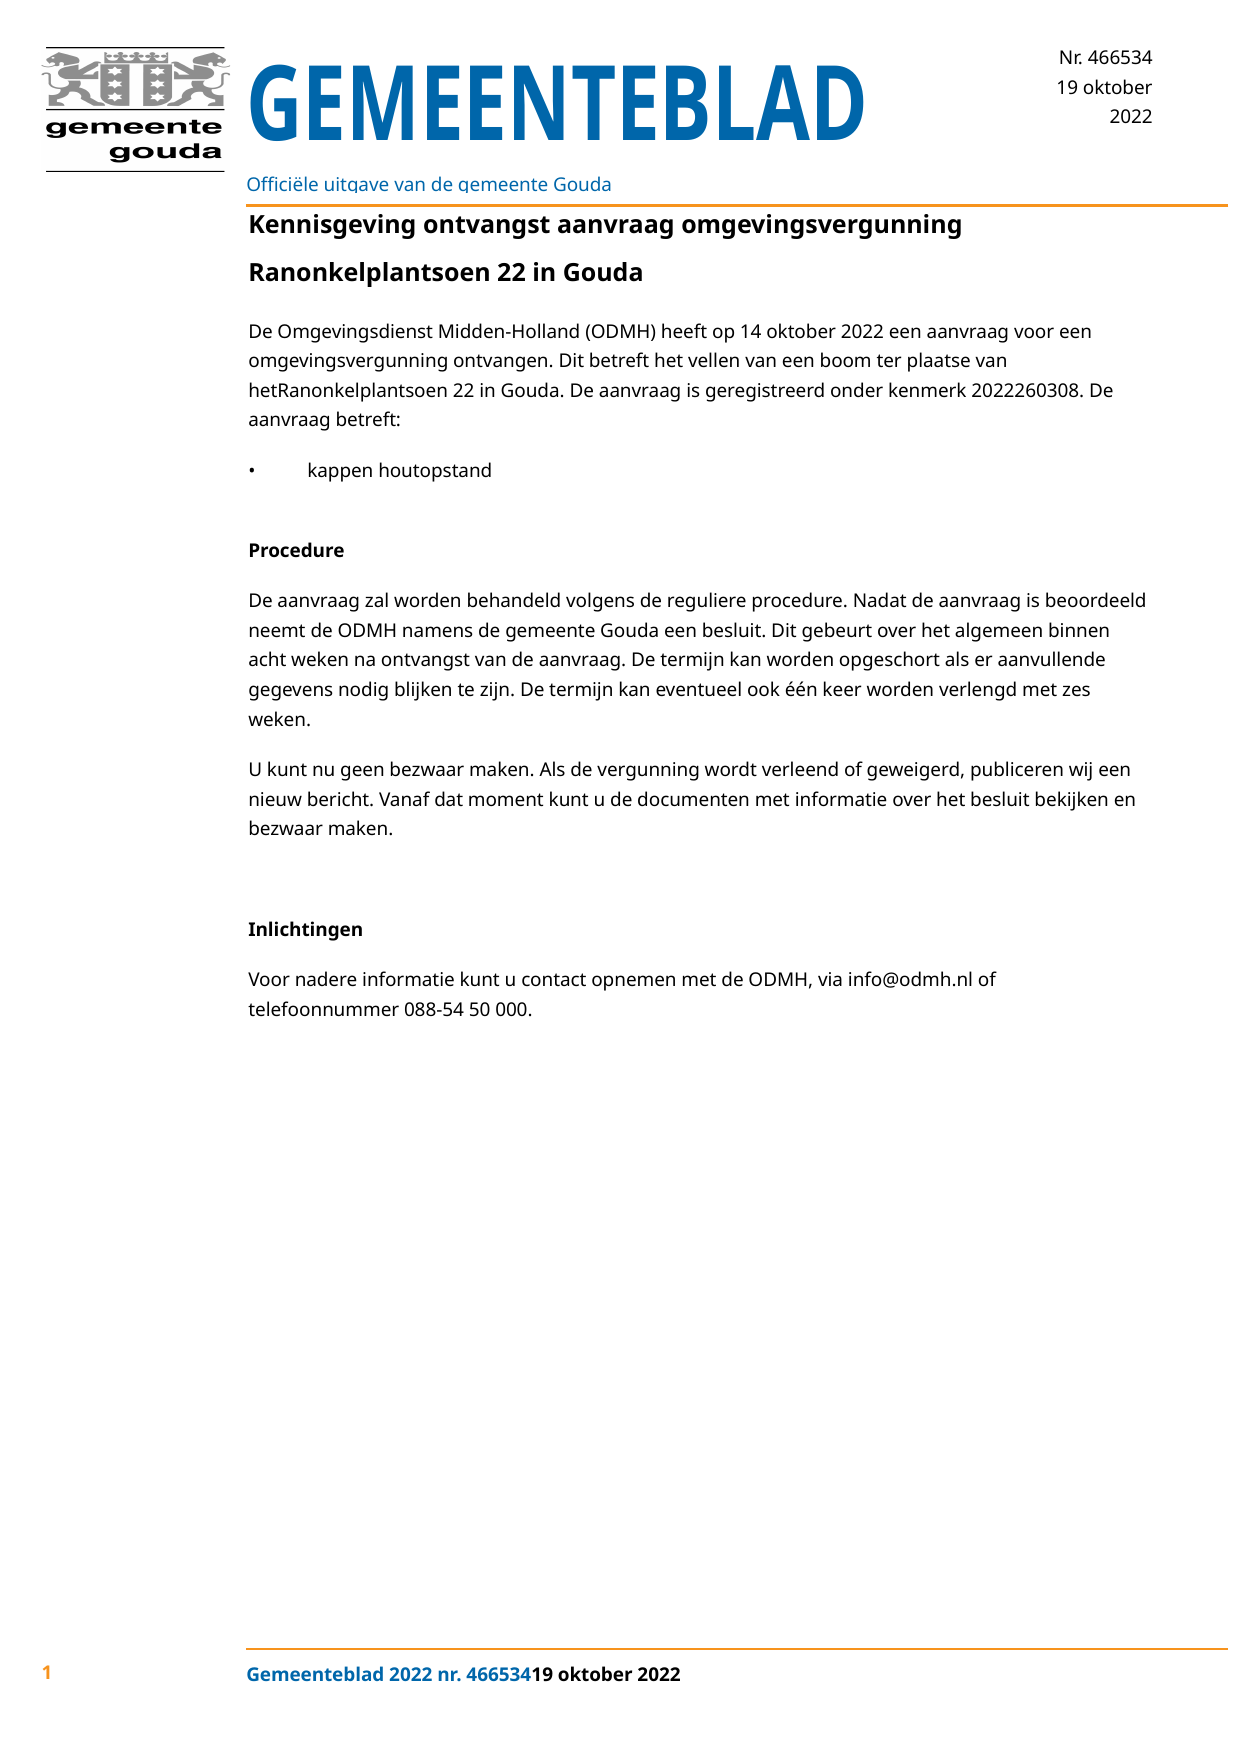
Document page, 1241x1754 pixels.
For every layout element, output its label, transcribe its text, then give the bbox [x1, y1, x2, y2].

text Procedure [248, 537, 1152, 563]
text Inlichtingen [248, 916, 1152, 942]
picture [41, 47, 231, 172]
text Voor nadere informatie kunt u contact opnemen met de ODMH, via info@odmh.nl of telefoonnummer 088-54 50 000. [248, 967, 1152, 1022]
text De Omgevingsdienst Midden-Holland (ODMH) heeft op 14 oktober 2022 een aanvraag voor een omgevingsvergunning ontvangen. Dit betreft het vellen van een boom ter plaatse van hetRanonkelplantsoen 22 in Gouda. De aanvraag is geregistreerd onder kenmerk 2022260308. De aanvraag betreft: [248, 318, 1152, 432]
text Kennisgeving ontvangst aanvraag omgevingsvergunning Ranonkelplantsoen 22 in Gouda [248, 207, 1152, 288]
list kappen houtopstand [248, 457, 1152, 483]
text De aanvraag zal worden behandeld volgens de reguliere procedure. Nadat de aanvraag is beoordeeld neemt de ODMH namens de gemeente Gouda een besluit. Dit gebeurt over het algemeen binnen acht weken na ontvangst van de aanvraag. De termijn kan worden opgeschort als er aanvullende gegevens nodig blijken te zijn. De termijn kan eventueel ook één keer worden verlengd met zes weken. [248, 587, 1152, 732]
text U kunt nu geen bezwaar maken. Als de vergunning wordt verleend of geweigerd, publiceren wij een nieuw bericht. Vanaf dat moment kunt u de documenten met informatie over het besluit bekijken en bezwaar maken. [248, 756, 1152, 841]
